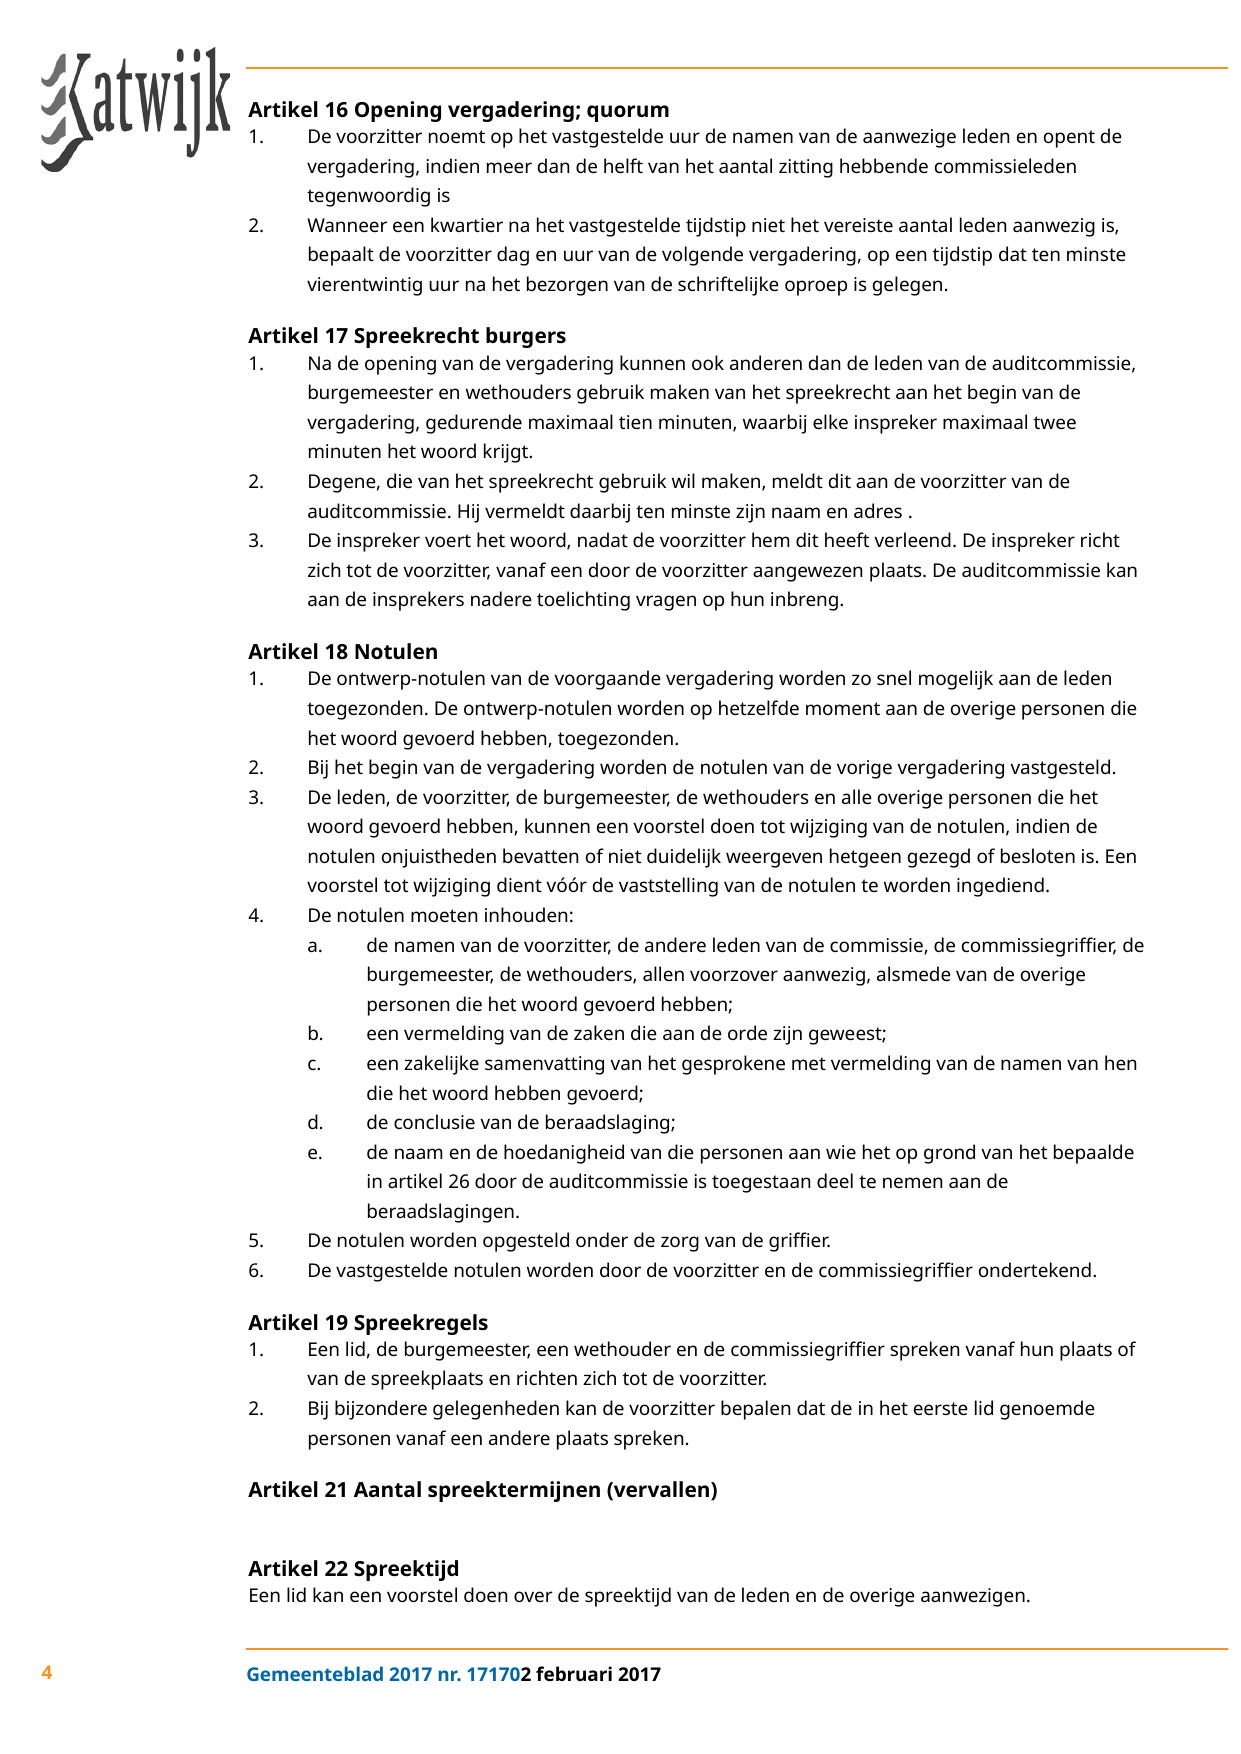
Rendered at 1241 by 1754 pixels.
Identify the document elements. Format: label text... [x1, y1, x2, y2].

list Een lid, de burgemeester, een wethouder en de commissiegriffier spreken vanaf hun plaats of van de spreekplaats en richten zich tot de voorzitter. [248, 1336, 1152, 1391]
list een zakelijke samenvatting van het gesprokene met vermelding van de namen van hen die het woord hebben gevoerd; [307, 1050, 1152, 1105]
list De vastgestelde notulen worden door de voorzitter en de commissiegriffier ondertekend. [248, 1257, 1152, 1283]
text Artikel 22 Spreektijd [248, 1554, 1152, 1582]
picture [41, 47, 231, 172]
text Artikel 21 Aantal spreektermijnen (vervallen) [248, 1475, 1152, 1504]
list de conclusie van de beraadslaging; [307, 1109, 1152, 1135]
list De leden, de voorzitter, de burgemeester, de wethouders en alle overige personen die het woord gevoerd hebben, kunnen een voorstel doen tot wijziging van de notulen, indien de notulen onjuistheden bevatten of niet duidelijk weergeven hetgeen gezegd of besloten is. Een voorstel tot wijziging dient vóór de vaststelling van de notulen te worden ingediend. [248, 784, 1152, 898]
list De notulen worden opgesteld onder de zorg van de griffier. [248, 1228, 1152, 1253]
list Bij het begin van de vergadering worden de notulen van de vorige vergadering vastgesteld. [248, 754, 1152, 780]
list Degene, die van het spreekrecht gebruik wil maken, meldt dit aan de voorzitter van de auditcommissie. Hij vermeldt daarbij ten minste zijn naam en adres . [248, 468, 1152, 524]
list De voorzitter noemt op het vastgestelde uur de namen van de aanwezige leden en opent de vergadering, indien meer dan de helft van het aantal zitting hebbende commissieleden tegenwoordig is [248, 123, 1152, 208]
text Een lid kan een voorstel doen over de spreektijd van de leden en de overige aanwezigen. [248, 1582, 1152, 1608]
list De inspreker voert het woord, nadat de voorzitter hem dit heeft verleend. De inspreker richt zich tot de voorzitter, vanaf een door de voorzitter aangewezen plaats. De auditcommissie kan aan de insprekers nadere toelichting vragen op hun inbreng. [248, 527, 1152, 612]
list De ontwerp-notulen van de voorgaande vergadering worden zo snel mogelijk aan de leden toegezonden. De ontwerp-notulen worden op hetzelfde moment aan de overige personen die het woord gevoerd hebben, toegezonden. [248, 666, 1152, 750]
list Wanneer een kwartier na het vastgestelde tijdstip niet het vereiste aantal leden aanwezig is, bepaalt de voorzitter dag en uur van de volgende vergadering, op een tijdstip dat ten minste vierentwintig uur na het bezorgen van de schriftelijke oproep is gelegen. [248, 212, 1152, 297]
list de namen van de voorzitter, de andere leden van de commissie, de commissiegriffier, de burgemeester, de wethouders, allen voorzover aanwezig, alsmede van de overige personen die het woord gevoerd hebben; [307, 932, 1152, 1017]
list Bij bijzondere gelegenheden kan de voorzitter bepalen dat de in het eerste lid genoemde personen vanaf een andere plaats spreken. [248, 1395, 1152, 1451]
text Artikel 18 Notulen [248, 637, 1152, 666]
text Artikel 17 Spreekrecht burgers [248, 322, 1152, 350]
list Na de opening van de vergadering kunnen ook anderen dan de leden van de auditcommissie, burgemeester en wethouders gebruik maken van het spreekrecht aan het begin van de vergadering, gedurende maximaal tien minuten, waarbij elke inspreker maximaal twee minuten het woord krijgt. [248, 350, 1152, 464]
text Artikel 19 Spreekregels [248, 1308, 1152, 1336]
list een vermelding van de zaken die aan de orde zijn geweest; [307, 1021, 1152, 1046]
list De notulen moeten inhouden: [248, 902, 1152, 928]
list de naam en de hoedanigheid van die personen aan wie het op grond van het bepaalde in artikel 26 door de auditcommissie is toegestaan deel te nemen aan de beraadslagingen. [307, 1139, 1152, 1224]
text Artikel 16 Opening vergadering; quorum [248, 95, 1152, 123]
